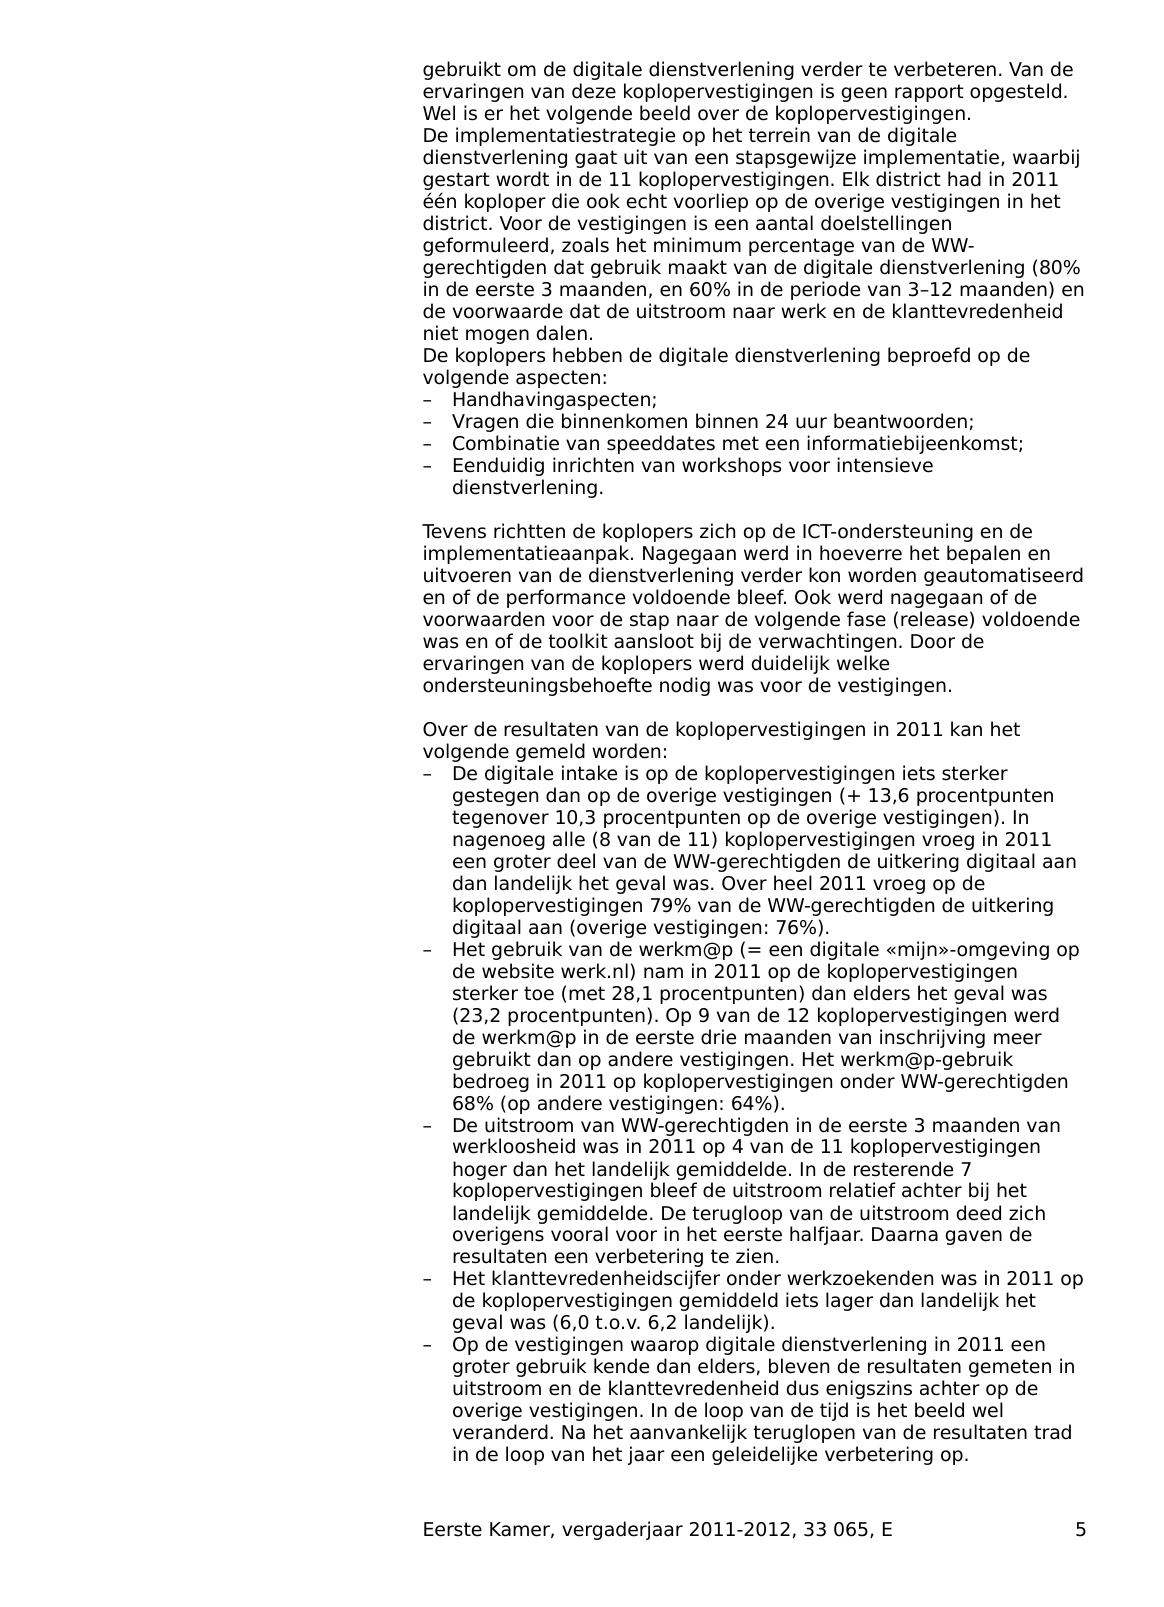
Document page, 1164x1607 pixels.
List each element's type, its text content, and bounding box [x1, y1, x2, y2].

text – Het klanttevredenheidscijfer onder werkzoekenden was in 2011 op de koplopervestigingen gemiddeld iets lager dan landelijk het geval was (6,0 t.o.v. 6,2 landelijk). [422, 1268, 1087, 1334]
text gebruikt om de digitale dienstverlening verder te verbeteren. Van de ervaringen van deze koplopervestigingen is geen rapport opgesteld. Wel is er het volgende beeld over de koplopervestigingen. [422, 59, 1087, 125]
text De implementatiestrategie op het terrein van de digitale dienstverlening gaat uit van een stapsgewijze implementatie, waarbij gestart wordt in de 11 koplopervestigingen. Elk district had in 2011 één koploper die ook echt voorliep op de overige vestigingen in het district. Voor de vestigingen is een aantal doelstellingen geformuleerd, zoals het minimum percentage van de WW-gerechtigden dat gebruik maakt van de digitale dienstverlening (80% in de eerste 3 maanden, en 60% in de periode van 3–12 maanden) en de voorwaarde dat de uitstroom naar werk en de klanttevredenheid niet mogen dalen. [422, 125, 1087, 345]
text – Handhavingaspecten; [422, 389, 1087, 411]
text – De uitstroom van WW-gerechtigden in de eerste 3 maanden van werkloosheid was in 2011 op 4 van de 11 koplopervestigingen hoger dan het landelijk gemiddelde. In de resterende 7 koplopervestigingen bleef de uitstroom relatief achter bij het landelijk gemiddelde. De terugloop van de uitstroom deed zich overigens vooral voor in het eerste halfjaar. Daarna gaven de resultaten een verbetering te zien. [422, 1114, 1087, 1268]
text – De digitale intake is op de koplopervestigingen iets sterker gestegen dan op de overige vestigingen (+ 13,6 procentpunten tegenover 10,3 procentpunten op de overige vestigingen). In nagenoeg alle (8 van de 11) koplopervestigingen vroeg in 2011 een groter deel van de WW-gerechtigden de uitkering digitaal aan dan landelijk het geval was. Over heel 2011 vroeg op de koplopervestigingen 79% van de WW-gerechtigden de uitkering digitaal aan (overige vestigingen: 76%). [422, 763, 1087, 939]
text – Het gebruik van de werkm@p (= een digitale «mijn»-omgeving op de website werk.nl) nam in 2011 op de koplopervestigingen sterker toe (met 28,1 procentpunten) dan elders het geval was (23,2 procentpunten). Op 9 van de 12 koplopervestigingen werd de werkm@p in de eerste drie maanden van inschrijving meer gebruikt dan op andere vestigingen. Het werkm@p-gebruik bedroeg in 2011 op koplopervestigingen onder WW-gerechtigden 68% (op andere vestigingen: 64%). [422, 939, 1087, 1114]
text Tevens richtten de koplopers zich op de ICT-ondersteuning en de implementatieaanpak. Nagegaan werd in hoeverre het bepalen en uitvoeren van de dienstverlening verder kon worden geautomatiseerd en of de performance voldoende bleef. Ook werd nagegaan of de voorwaarden voor de stap naar de volgende fase (release) voldoende was en of de toolkit aansloot bij de verwachtingen. Door de ervaringen van de koplopers werd duidelijk welke ondersteuningsbehoefte nodig was voor de vestigingen. [422, 521, 1087, 697]
text Over de resultaten van de koplopervestigingen in 2011 kan het volgende gemeld worden: [422, 719, 1087, 763]
text – Vragen die binnenkomen binnen 24 uur beantwoorden; [422, 411, 1087, 433]
text – Combinatie van speeddates met een informatiebijeenkomst; [422, 433, 1087, 455]
text De koplopers hebben de digitale dienstverlening beproefd op de volgende aspecten: [422, 345, 1087, 389]
text – Eenduidig inrichten van workshops voor intensieve dienstverlening. [422, 455, 1087, 499]
text – Op de vestigingen waarop digitale dienstverlening in 2011 een groter gebruik kende dan elders, bleven de resultaten gemeten in uitstroom en de klanttevredenheid dus enigszins achter op de overige vestigingen. In de loop van de tijd is het beeld wel veranderd. Na het aanvankelijk teruglopen van de resultaten trad in de loop van het jaar een geleidelijke verbetering op. [422, 1334, 1087, 1466]
